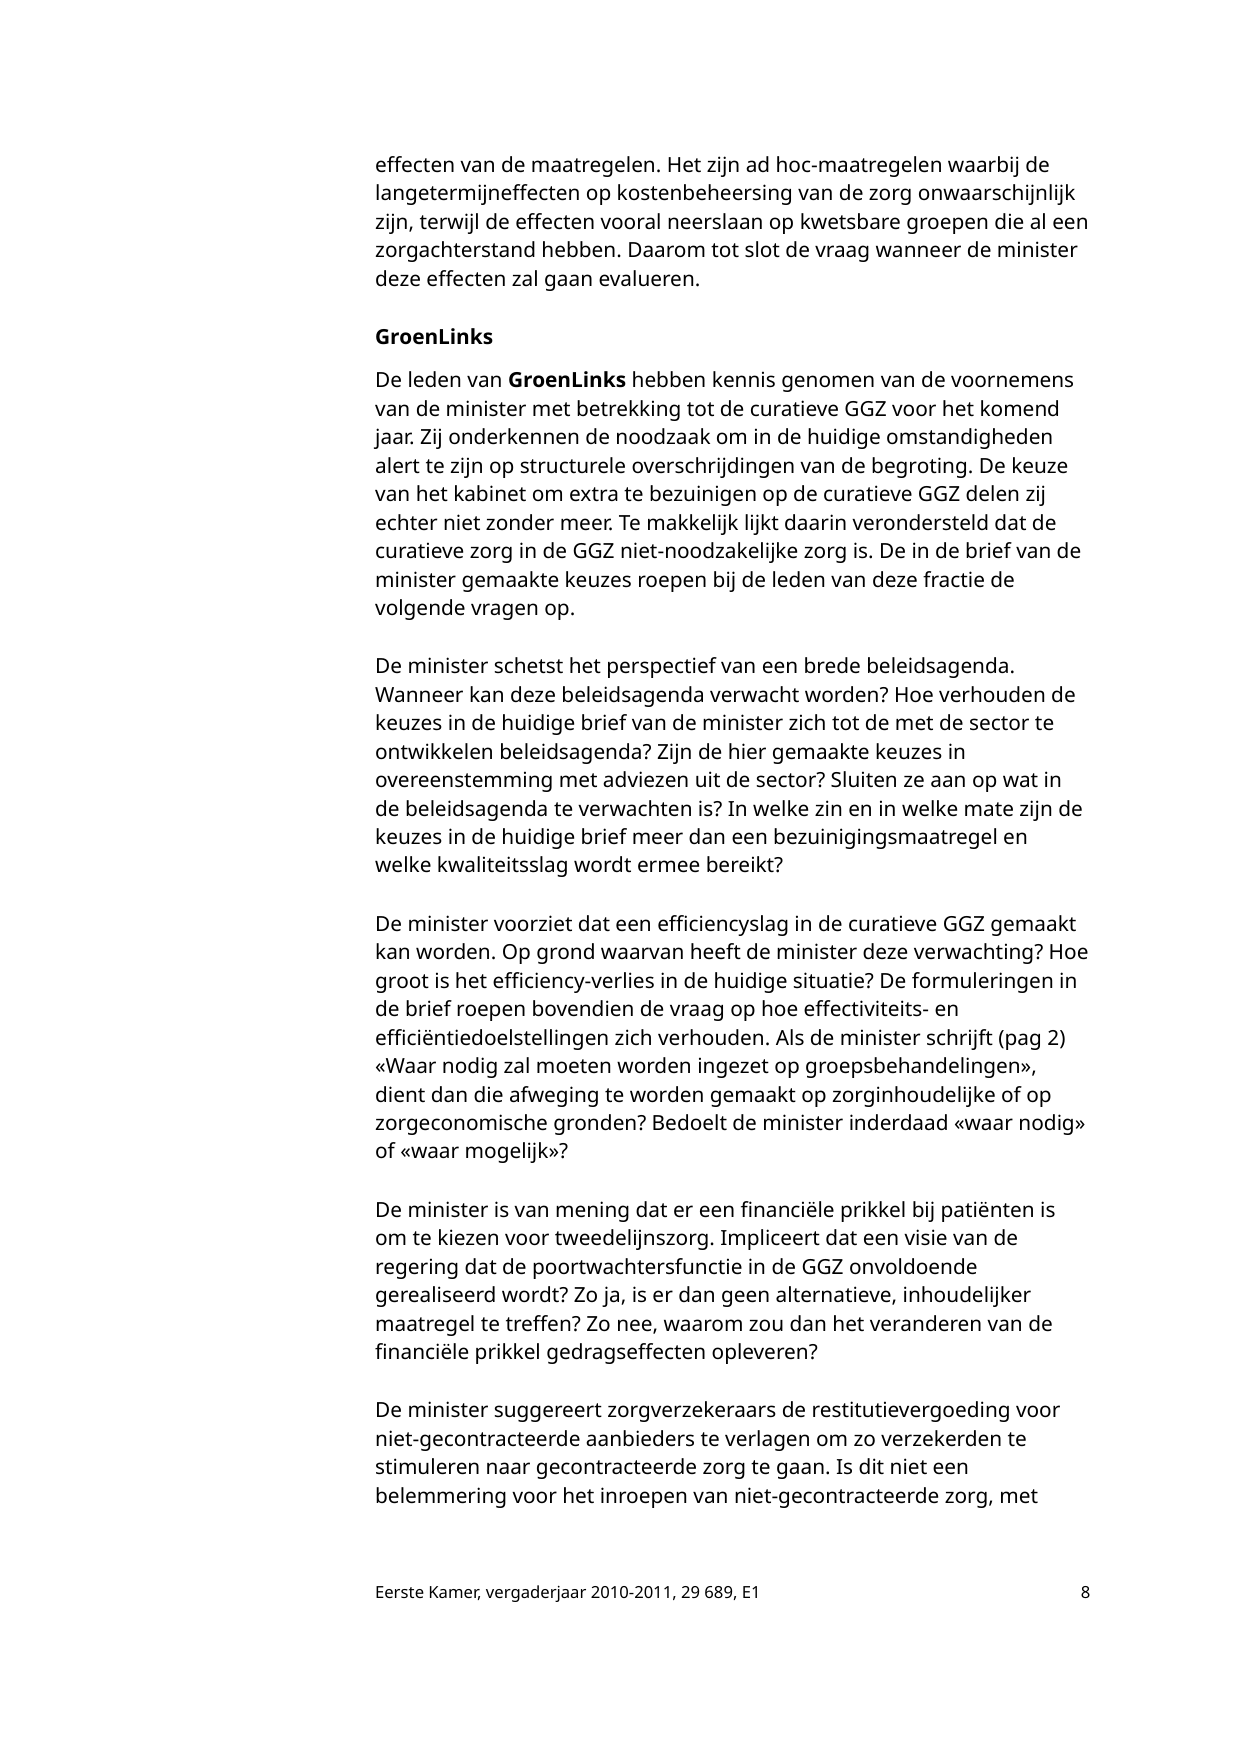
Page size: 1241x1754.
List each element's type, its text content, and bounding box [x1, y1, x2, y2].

text De minister suggereert zorgverzekeraars de restitutievergoeding voor niet-gecontracteerde aanbieders te verlagen om zo verzekerden te stimuleren naar gecontracteerde zorg te gaan. Is dit niet een belemmering voor het inroepen van niet-gecontracteerde zorg, met [375, 1396, 1090, 1509]
text GroenLinks [375, 322, 1090, 351]
text De minister is van mening dat er een financiële prikkel bij patiënten is om te kiezen voor tweedelijnszorg. Impliceert dat een visie van de regering dat de poortwachtersfunctie in de GGZ onvoldoende gerealiseerd wordt? Zo ja, is er dan geen alternatieve, inhoudelijker maatregel te treffen? Zo nee, waarom zou dan het veranderen van de financiële prikkel gedragseffecten opleveren? [375, 1195, 1090, 1366]
text De minister schetst het perspectief van een brede beleidsagenda. Wanneer kan deze beleidsagenda verwacht worden? Hoe verhouden de keuzes in de huidige brief van de minister zich tot de met de sector te ontwikkelen beleidsagenda? Zijn de hier gemaakte keuzes in overeenstemming met adviezen uit de sector? Sluiten ze aan op wat in de beleidsagenda te verwachten is? In welke zin en in welke mate zijn de keuzes in de huidige brief meer dan een bezuinigingsmaatregel en welke kwaliteitsslag wordt ermee bereikt? [375, 652, 1090, 879]
text De minister voorziet dat een efficiencyslag in de curatieve GGZ gemaakt kan worden. Op grond waarvan heeft de minister deze verwachting? Hoe groot is het efficiency-verlies in de huidige situatie? De formuleringen in de brief roepen bovendien de vraag op hoe effectiviteits- en efficiëntiedoelstellingen zich verhouden. Als de minister schrijft (pag 2) «Waar nodig zal moeten worden ingezet op groepsbehandelingen», dient dan die afweging te worden gemaakt op zorginhoudelijke of op zorgeconomische gronden? Bedoelt de minister inderdaad «waar nodig» of «waar mogelijk»? [375, 909, 1090, 1165]
text effecten van de maatregelen. Het zijn ad hoc-maatregelen waarbij de langetermijneffecten op kostenbeheersing van de zorg onwaarschijnlijk zijn, terwijl de effecten vooral neerslaan op kwetsbare groepen die al een zorgachterstand hebben. Daarom tot slot de vraag wanneer de minister deze effecten zal gaan evalueren. [375, 150, 1090, 292]
text De leden van GroenLinks hebben kennis genomen van de voornemens van de minister met betrekking tot de curatieve GGZ voor het komend jaar. Zij onderkennen de noodzaak om in de huidige omstandigheden alert te zijn op structurele overschrijdingen van de begroting. De keuze van het kabinet om extra te bezuinigen op de curatieve GGZ delen zij echter niet zonder meer. Te makkelijk lijkt daarin verondersteld dat de curatieve zorg in de GGZ niet-noodzakelijke zorg is. De in de brief van de minister gemaakte keuzes roepen bij de leden van deze fractie de volgende vragen op. [375, 366, 1090, 622]
